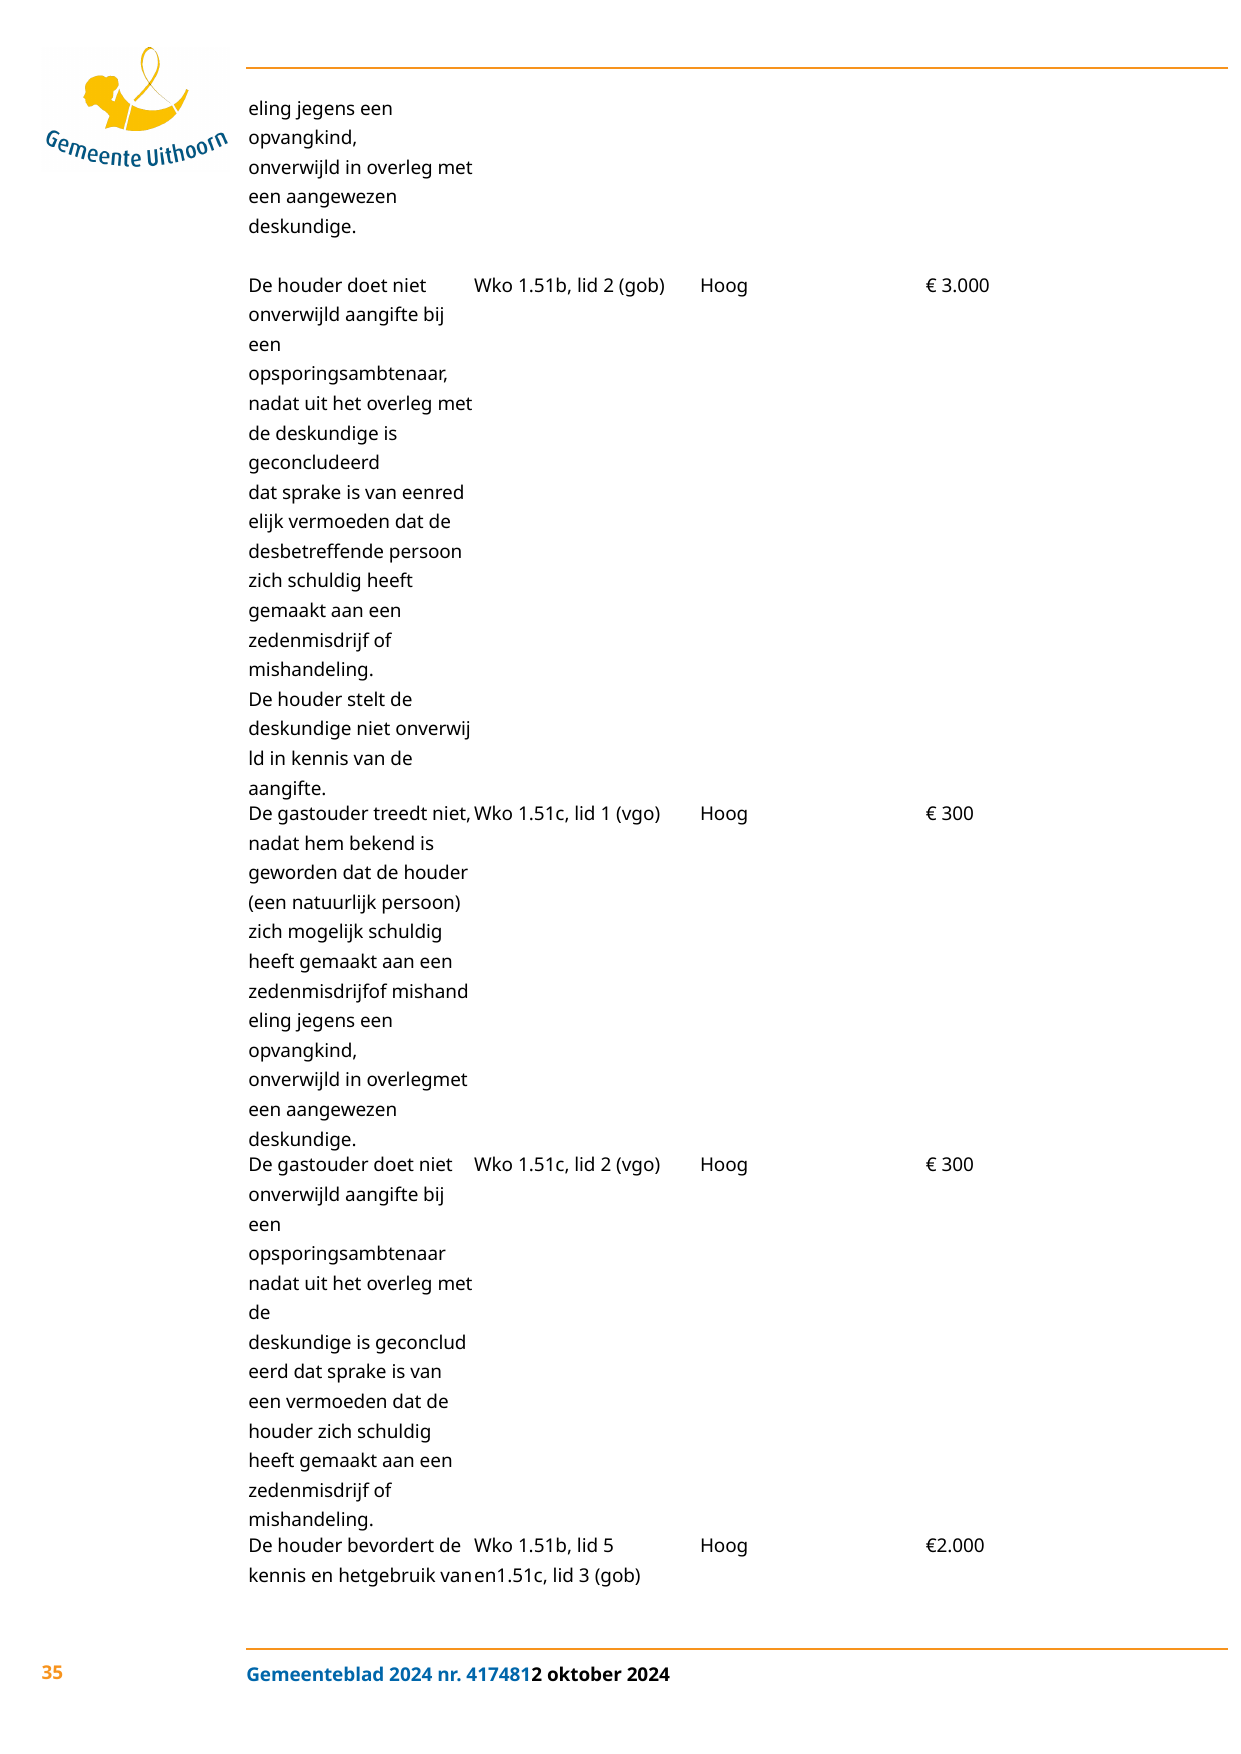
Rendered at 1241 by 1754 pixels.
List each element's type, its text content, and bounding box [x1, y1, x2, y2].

table_cell [474, 95, 700, 239]
table_cell [700, 95, 926, 239]
table_cell Wko 1.51c, lid 1 (vgo) [474, 800, 700, 1152]
table_cell Hoog [700, 800, 926, 1152]
table_header De houder doet niet onverwijld aangifte bij een opsporingsambtenaar, nadat uit het overleg met de deskundige is geconcludeerd dat sprake is van eenredelijk vermoeden dat de desbetreffende persoon zich schuldig heeft gemaakt aan een zedenmisdrijf of mishandeling. De houder stelt de deskundige niet onverwijld in kennis van de aangifte. [248, 272, 474, 800]
table_cell De gastouder doet niet onverwijld aangifte bij een opsporingsambtenaar nadat uit het overleg met de deskundige is geconcludeerd dat sprake is van een vermoeden dat de houder zich schuldig heeft gemaakt aan een zedenmisdrijf of mishandeling. [248, 1152, 474, 1532]
table_cell €2.000 [926, 1532, 1152, 1588]
table_header Hoog [700, 272, 926, 800]
table_cell Wko 1.51b, lid 5 en1.51c, lid 3 (gob) [474, 1532, 700, 1588]
table_cell eling jegens een opvangkind, onverwijld in overleg met een aangewezen deskundige. [248, 95, 474, 239]
table_cell Hoog [700, 1532, 926, 1588]
picture [41, 47, 231, 172]
table_cell € 300 [926, 1152, 1152, 1532]
table_cell De houder bevordert de kennis en hetgebruik van [248, 1532, 474, 1588]
table_cell Hoog [700, 1152, 926, 1532]
table_cell De gastouder treedt niet, nadat hem bekend is geworden dat de houder (een natuurlijk persoon) zich mogelijk schuldig heeft gemaakt aan een zedenmisdrijfof mishandeling jegens een opvangkind, onverwijld in overlegmet een aangewezen deskundige. [248, 800, 474, 1152]
table_cell Wko 1.51c, lid 2 (vgo) [474, 1152, 700, 1532]
table_header Wko 1.51b, lid 2 (gob) [474, 272, 700, 800]
table_cell € 300 [926, 800, 1152, 1152]
table_header € 3.000 [926, 272, 1152, 800]
table_cell [926, 95, 1152, 239]
